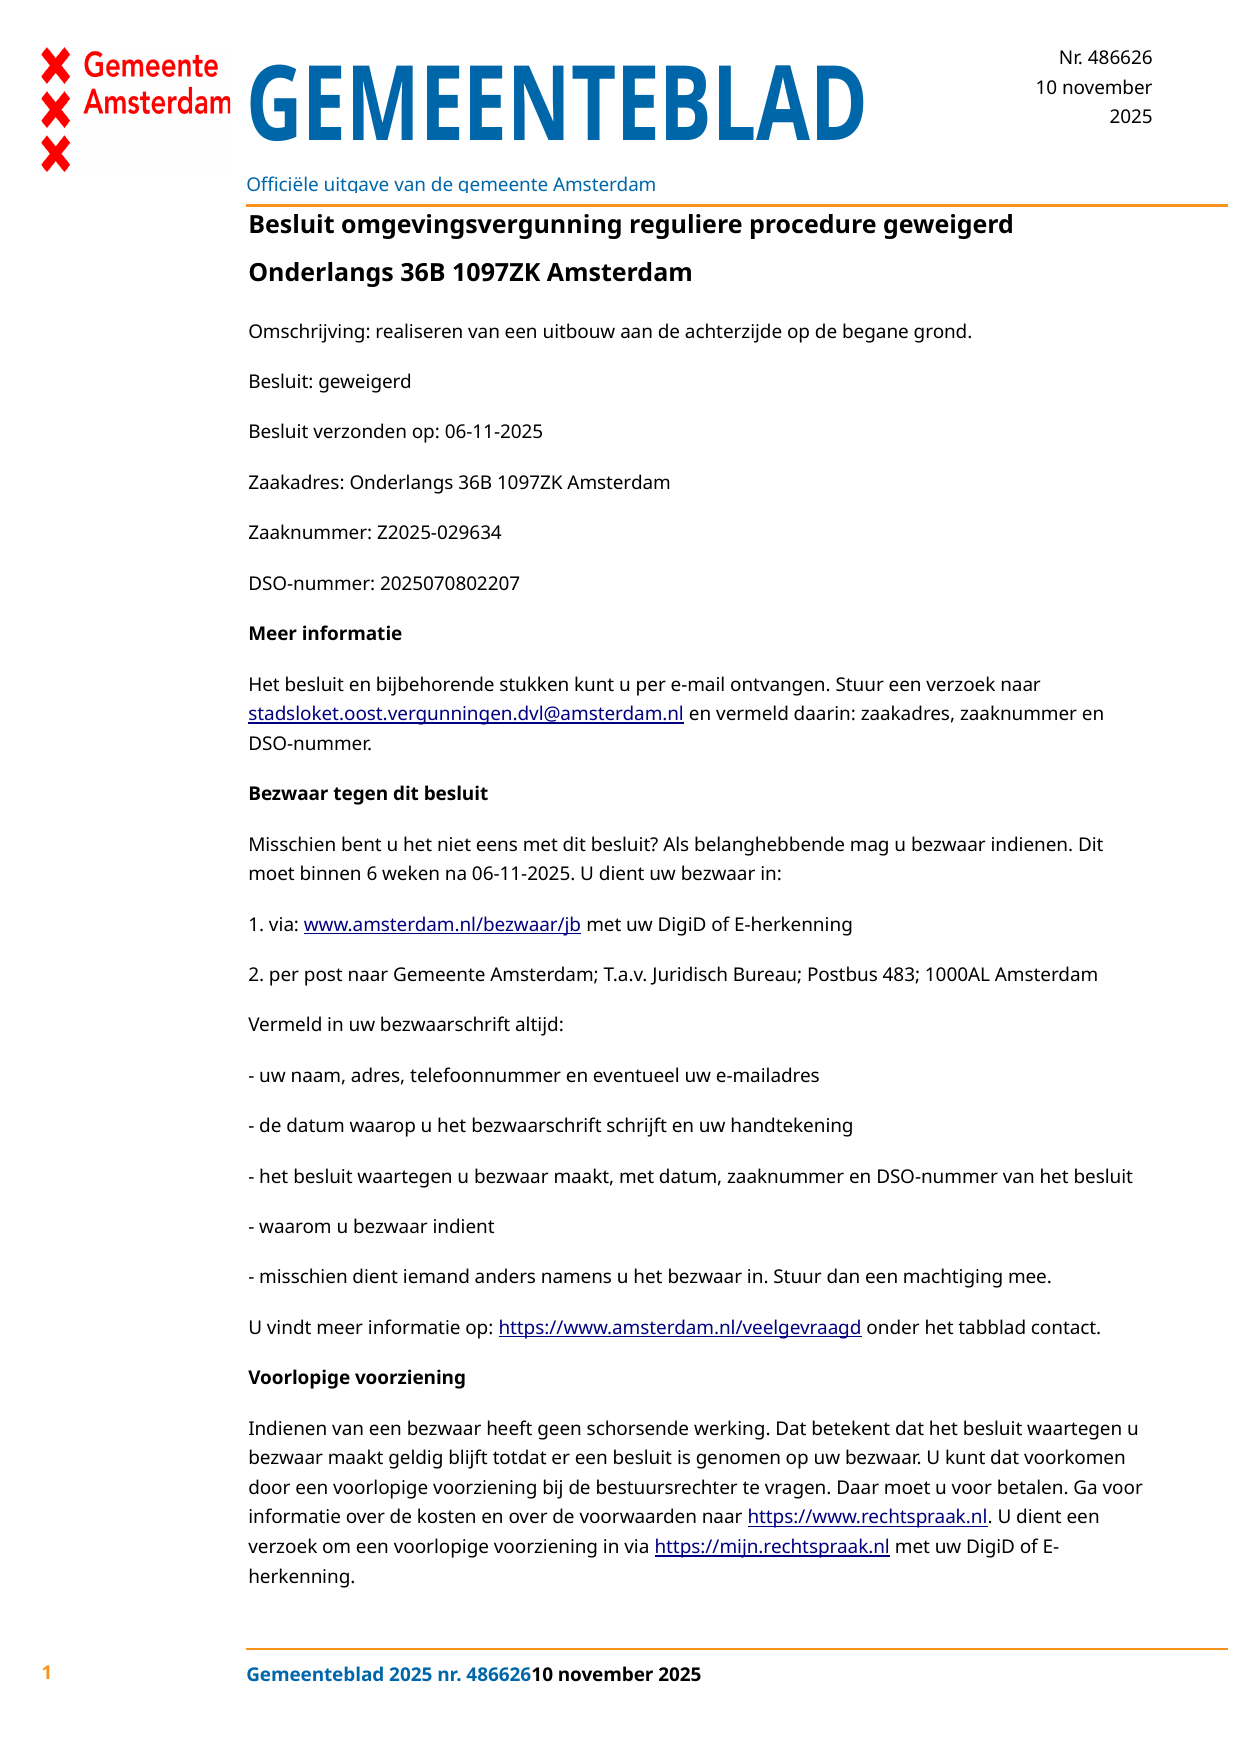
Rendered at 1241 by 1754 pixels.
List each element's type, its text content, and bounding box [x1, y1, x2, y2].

text - waarom u bezwaar indient [248, 1213, 1152, 1239]
text Zaaknummer: Z2025-029634 [248, 519, 1152, 545]
text DSO-nummer: 2025070802207 [248, 570, 1152, 596]
text Bezwaar tegen dit besluit [248, 780, 1152, 806]
text 1. via: www.amsterdam.nl/bezwaar/jb met uw DigiD of E-herkenning [248, 911, 1152, 937]
text Besluit verzonden op: 06-11-2025 [248, 419, 1152, 444]
text - misschien dient iemand anders namens u het bezwaar in. Stuur dan een machtiging mee. [248, 1264, 1152, 1289]
text Omschrijving: realiseren van een uitbouw aan de achterzijde op de begane grond. [248, 318, 1152, 344]
text Voorlopige voorziening [248, 1364, 1152, 1390]
text Misschien bent u het niet eens met dit besluit? Als belanghebbende mag u bezwaar indienen. Dit moet binnen 6 weken na 06-11-2025. U dient uw bezwaar in: [248, 831, 1152, 886]
text Zaakadres: Onderlangs 36B 1097ZK Amsterdam [248, 469, 1152, 495]
text Besluit: geweigerd [248, 368, 1152, 394]
text Indienen van een bezwaar heeft geen schorsende werking. Dat betekent dat het besluit waartegen u bezwaar maakt geldig blijft totdat er een besluit is genomen op uw bezwaar. U kunt dat voorkomen door een voorlopige voorziening bij de bestuursrechter te vragen. Daar moet u voor betalen. Ga voor informatie over de kosten en over de voorwaarden naar https://www.rechtspraak.nl. U dient een verzoek om een voorlopige voorziening in via https://mijn.rechtspraak.nl met uw DigiD of E-herkenning. [248, 1415, 1152, 1589]
text Besluit omgevingsvergunning reguliere procedure geweigerd Onderlangs 36B 1097ZK Amsterdam [248, 207, 1152, 288]
text U vindt meer informatie op: https://www.amsterdam.nl/veelgevraagd onder het tabblad contact. [248, 1314, 1152, 1340]
text - uw naam, adres, telefoonnummer en eventueel uw e-mailadres [248, 1062, 1152, 1088]
text Vermeld in uw bezwaarschrift altijd: [248, 1012, 1152, 1037]
picture [41, 47, 231, 172]
text - het besluit waartegen u bezwaar maakt, met datum, zaaknummer en DSO-nummer van het besluit [248, 1163, 1152, 1189]
text - de datum waarop u het bezwaarschrift schrijft en uw handtekening [248, 1112, 1152, 1138]
text Het besluit en bijbehorende stukken kunt u per e-mail ontvangen. Stuur een verzoek naar stadsloket.oost.vergunningen.dvl@amsterdam.nl en vermeld daarin: zaakadres, zaaknummer en DSO-nummer. [248, 671, 1152, 756]
text Meer informatie [248, 620, 1152, 646]
text 2. per post naar Gemeente Amsterdam; T.a.v. Juridisch Bureau; Postbus 483; 1000AL Amsterdam [248, 961, 1152, 987]
